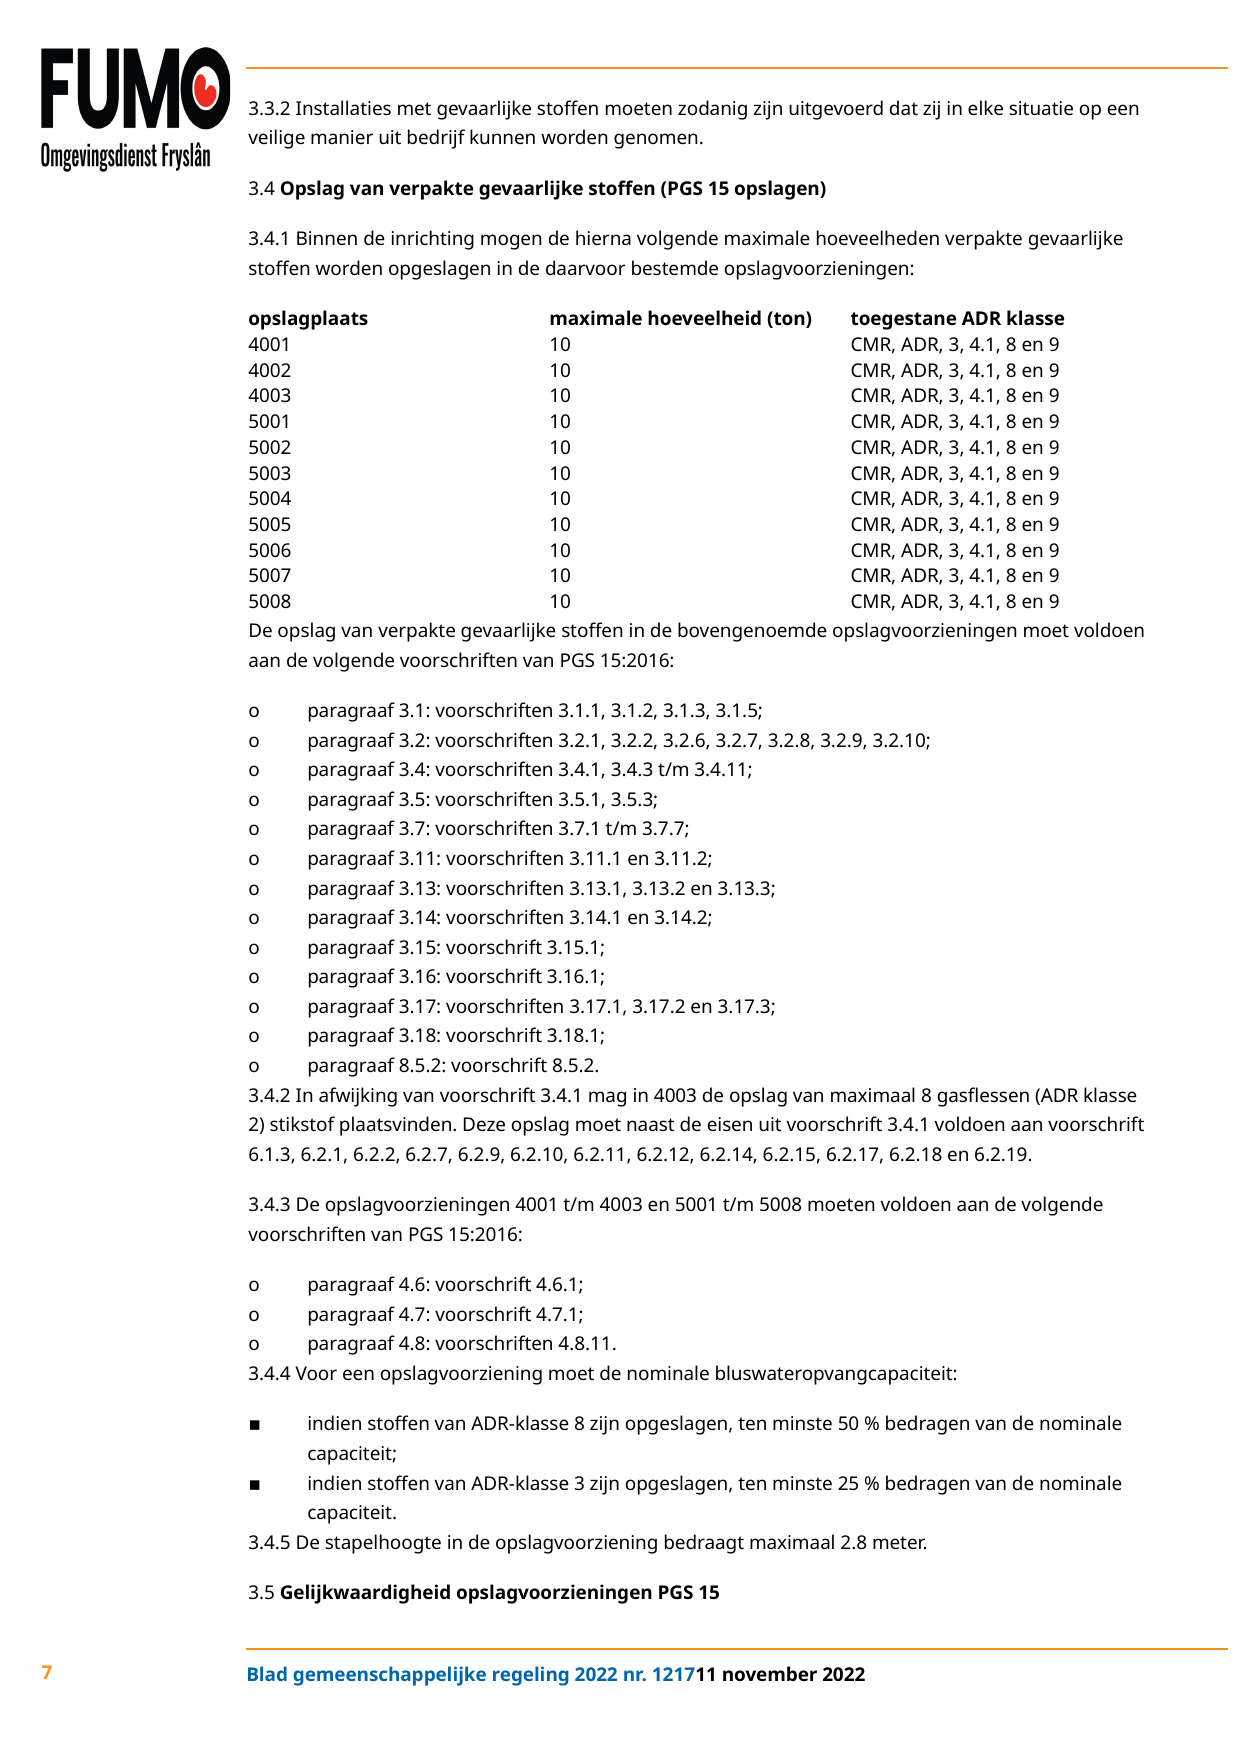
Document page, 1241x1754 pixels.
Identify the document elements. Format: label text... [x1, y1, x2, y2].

list paragraaf 3.18: voorschrift 3.18.1; [248, 1023, 1152, 1048]
text 3.5 Gelijkwaardigheid opslagvoorzieningen PGS 15 [248, 1579, 1152, 1605]
text 3.4.2 In afwijking van voorschrift 3.4.1 mag in 4003 de opslag van maximaal 8 gasflessen (ADR klasse 2) stikstof plaatsvinden. Deze opslag moet naast de eisen uit voorschrift 3.4.1 voldoen aan voorschrift 6.1.3, 6.2.1, 6.2.2, 6.2.7, 6.2.9, 6.2.10, 6.2.11, 6.2.12, 6.2.14, 6.2.15, 6.2.17, 6.2.18 en 6.2.19. [248, 1082, 1152, 1167]
table_header toegestane ADR klasse [850, 305, 1152, 331]
list paragraaf 4.8: voorschriften 4.8.11. [248, 1331, 1152, 1356]
table_cell CMR, ADR, 3, 4.1, 8 en 9 [850, 383, 1152, 408]
table_cell 4001 [248, 331, 549, 357]
table_cell CMR, ADR, 3, 4.1, 8 en 9 [850, 537, 1152, 563]
text De opslag van verpakte gevaarlijke stoffen in de bovengenoemde opslagvoorzieningen moet voldoen aan de volgende voorschriften van PGS 15:2016: [248, 617, 1152, 673]
table_cell CMR, ADR, 3, 4.1, 8 en 9 [850, 460, 1152, 485]
table_cell 5005 [248, 511, 549, 537]
text 3.4.3 De opslagvoorzieningen 4001 t/m 4003 en 5001 t/m 5008 moeten voldoen aan de volgende voorschriften van PGS 15:2016: [248, 1191, 1152, 1247]
list paragraaf 3.16: voorschrift 3.16.1; [248, 963, 1152, 989]
table_cell CMR, ADR, 3, 4.1, 8 en 9 [850, 408, 1152, 434]
table_cell 10 [549, 434, 850, 460]
list paragraaf 4.6: voorschrift 4.6.1; [248, 1271, 1152, 1297]
list paragraaf 3.7: voorschriften 3.7.1 t/m 3.7.7; [248, 816, 1152, 841]
list paragraaf 3.4: voorschriften 3.4.1, 3.4.3 t/m 3.4.11; [248, 756, 1152, 782]
table_cell 10 [549, 588, 850, 614]
table_cell CMR, ADR, 3, 4.1, 8 en 9 [850, 563, 1152, 588]
list indien stoffen van ADR-klasse 3 zijn opgeslagen, ten minste 25 % bedragen van de nominale capaciteit. [248, 1470, 1152, 1525]
table_cell 5007 [248, 563, 549, 588]
table_cell 5008 [248, 588, 549, 614]
table_header opslagplaats [248, 305, 549, 331]
picture [41, 47, 231, 172]
table_cell 10 [549, 408, 850, 434]
list paragraaf 3.17: voorschriften 3.17.1, 3.17.2 en 3.17.3; [248, 993, 1152, 1019]
table_cell 10 [549, 331, 850, 357]
list paragraaf 3.5: voorschriften 3.5.1, 3.5.3; [248, 786, 1152, 812]
list indien stoffen van ADR-klasse 8 zijn opgeslagen, ten minste 50 % bedragen van de nominale capaciteit; [248, 1411, 1152, 1466]
text 3.4.5 De stapelhoogte in de opslagvoorziening bedraagt maximaal 2.8 meter. [248, 1529, 1152, 1555]
table_cell 5001 [248, 408, 549, 434]
text 3.4.1 Binnen de inrichting mogen de hierna volgende maximale hoeveelheden verpakte gevaarlijke stoffen worden opgeslagen in de daarvoor bestemde opslagvoorzieningen: [248, 225, 1152, 281]
table_cell CMR, ADR, 3, 4.1, 8 en 9 [850, 434, 1152, 460]
table_cell 10 [549, 537, 850, 563]
list paragraaf 3.15: voorschrift 3.15.1; [248, 934, 1152, 960]
table_cell 10 [549, 511, 850, 537]
list paragraaf 4.7: voorschrift 4.7.1; [248, 1301, 1152, 1327]
table_cell 10 [549, 485, 850, 511]
text 3.4 Opslag van verpakte gevaarlijke stoffen (PGS 15 opslagen) [248, 175, 1152, 201]
table_cell 4003 [248, 383, 549, 408]
table_cell CMR, ADR, 3, 4.1, 8 en 9 [850, 588, 1152, 614]
table_cell CMR, ADR, 3, 4.1, 8 en 9 [850, 331, 1152, 357]
list paragraaf 3.1: voorschriften 3.1.1, 3.1.2, 3.1.3, 3.1.5; [248, 697, 1152, 723]
table_header maximale hoeveelheid (ton) [549, 305, 850, 331]
table_cell 10 [549, 357, 850, 382]
table_cell CMR, ADR, 3, 4.1, 8 en 9 [850, 485, 1152, 511]
table_cell 5003 [248, 460, 549, 485]
list paragraaf 3.13: voorschriften 3.13.1, 3.13.2 en 3.13.3; [248, 875, 1152, 901]
list paragraaf 3.2: voorschriften 3.2.1, 3.2.2, 3.2.6, 3.2.7, 3.2.8, 3.2.9, 3.2.10; [248, 727, 1152, 753]
list paragraaf 3.14: voorschriften 3.14.1 en 3.14.2; [248, 904, 1152, 930]
table_cell 5002 [248, 434, 549, 460]
table_cell CMR, ADR, 3, 4.1, 8 en 9 [850, 511, 1152, 537]
table_cell 10 [549, 383, 850, 408]
table_cell CMR, ADR, 3, 4.1, 8 en 9 [850, 357, 1152, 382]
table_cell 5004 [248, 485, 549, 511]
table_cell 10 [549, 563, 850, 588]
text 3.4.4 Voor een opslagvoorziening moet de nominale bluswateropvangcapaciteit: [248, 1360, 1152, 1386]
list paragraaf 3.11: voorschriften 3.11.1 en 3.11.2; [248, 845, 1152, 871]
list paragraaf 8.5.2: voorschrift 8.5.2. [248, 1052, 1152, 1078]
text 3.3.2 Installaties met gevaarlijke stoffen moeten zodanig zijn uitgevoerd dat zij in elke situatie op een veilige manier uit bedrijf kunnen worden genomen. [248, 95, 1152, 150]
table_cell 5006 [248, 537, 549, 563]
table_cell 10 [549, 460, 850, 485]
table_cell 4002 [248, 357, 549, 382]
